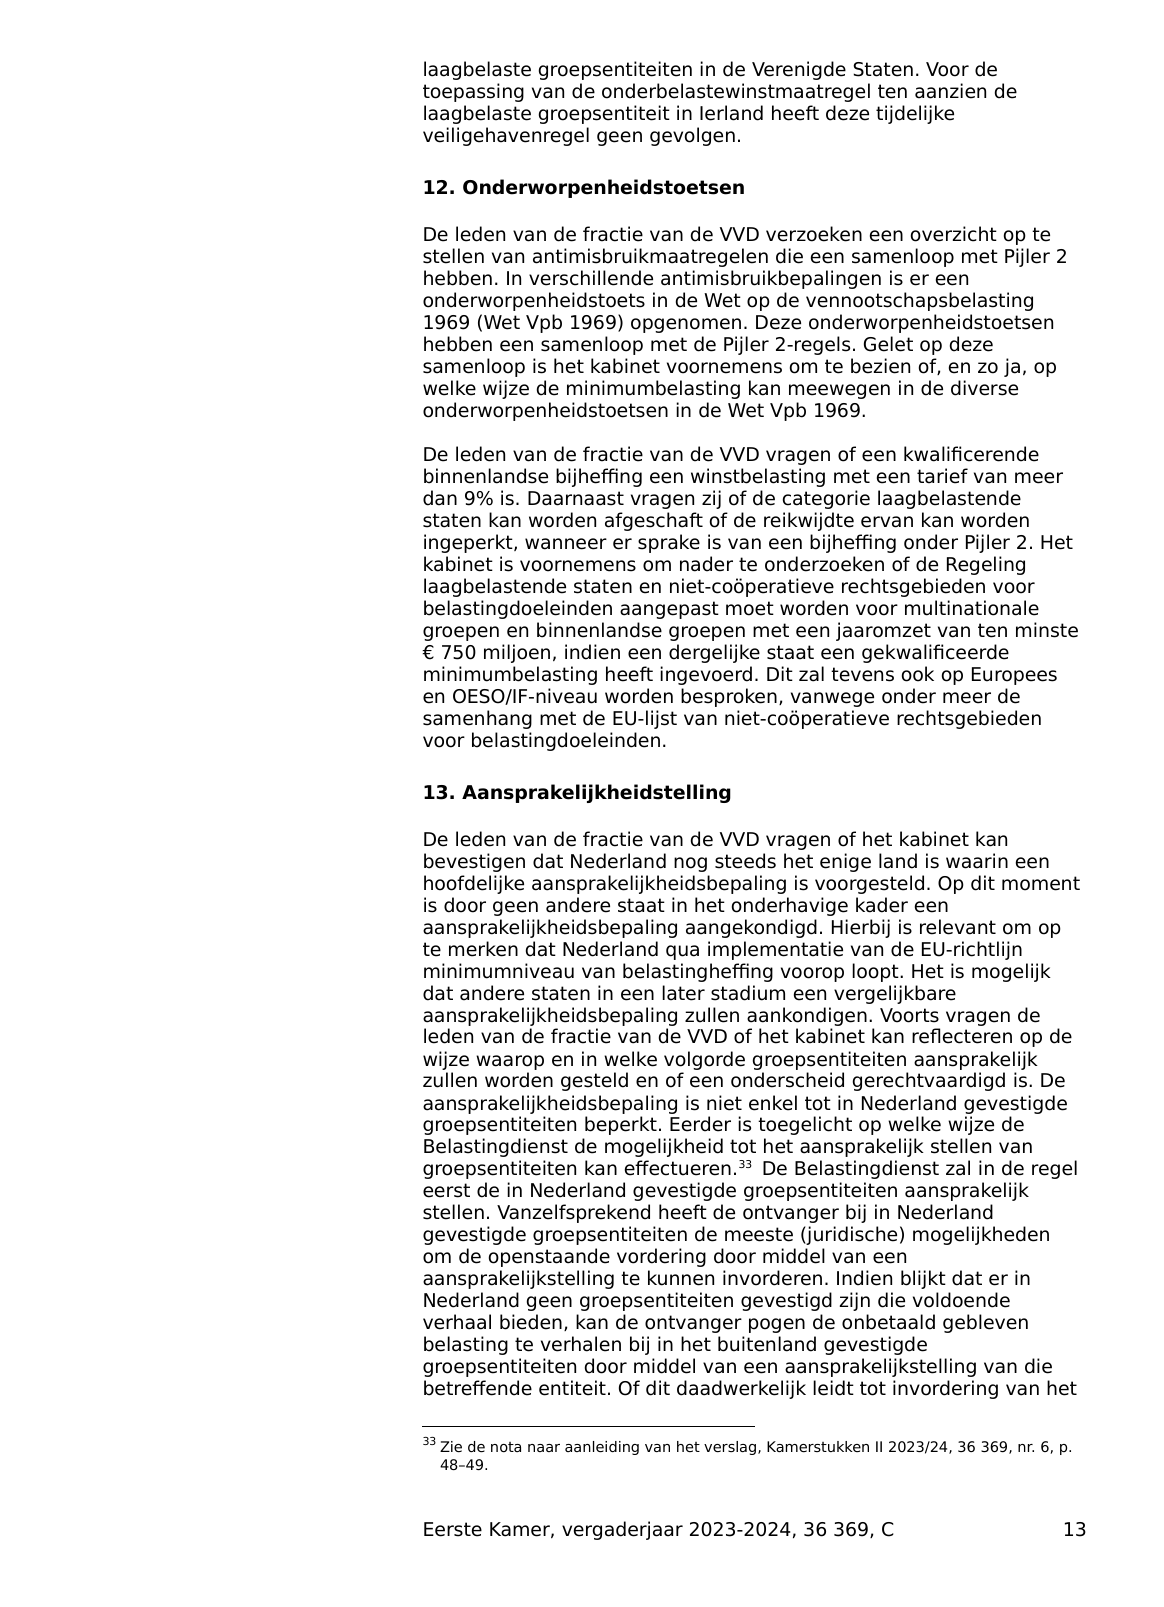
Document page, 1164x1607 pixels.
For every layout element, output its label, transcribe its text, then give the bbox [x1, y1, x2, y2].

text De leden van de fractie van de VVD verzoeken een overzicht op te stellen van antimisbruikmaatregelen die een samenloop met Pijler 2 hebben. In verschillende antimisbruikbepalingen is er een onderworpenheidstoets in de Wet op de vennootschapsbelasting 1969 (Wet Vpb 1969) opgenomen. Deze onderworpenheidstoetsen hebben een samenloop met de Pijler 2-regels. Gelet op deze samenloop is het kabinet voornemens om te bezien of, en zo ja, op welke wijze de minimumbelasting kan meewegen in de diverse onderworpenheidstoetsen in de Wet Vpb 1969. [422, 224, 1087, 422]
text Zie de nota naar aanleiding van het verslag, Kamerstukken II 2023/24, 36 369, nr. 6, p. 48–49. [422, 1435, 1087, 1474]
subtitle 12. Onderworpenheidstoetsen [422, 177, 1087, 199]
text laagbelaste groepsentiteiten in de Verenigde Staten. Voor de toepassing van de onderbelastewinstmaatregel ten aanzien de laagbelaste groepsentiteit in Ierland heeft deze tijdelijke veiligehavenregel geen gevolgen. [422, 59, 1087, 147]
text De leden van de fractie van de VVD vragen of een kwalificerende binnenlandse bijheffing een winstbelasting met een tarief van meer dan 9% is. Daarnaast vragen zij of de categorie laagbelastende staten kan worden afgeschaft of de reikwijdte ervan kan worden ingeperkt, wanneer er sprake is van een bijheffing onder Pijler 2. Het kabinet is voornemens om nader te onderzoeken of de Regeling laagbelastende staten en niet-coöperatieve rechtsgebieden voor belastingdoeleinden aangepast moet worden voor multinationale groepen en binnenlandse groepen met een jaaromzet van ten minste € 750 miljoen, indien een dergelijke staat een gekwalificeerde minimumbelasting heeft ingevoerd. Dit zal tevens ook op Europees en OESO/IF-niveau worden besproken, vanwege onder meer de samenhang met de EU-lijst van niet-coöperatieve rechtsgebieden voor belastingdoeleinden. [422, 444, 1087, 752]
text De leden van de fractie van de VVD vragen of het kabinet kan bevestigen dat Nederland nog steeds het enige land is waarin een hoofdelijke aansprakelijkheidsbepaling is voorgesteld. Op dit moment is door geen andere staat in het onderhavige kader een aansprakelijkheidsbepaling aangekondigd. Hierbij is relevant om op te merken dat Nederland qua implementatie van de EU-richtlijn minimumniveau van belastingheffing voorop loopt. Het is mogelijk dat andere staten in een later stadium een vergelijkbare aansprakelijkheidsbepaling zullen aankondigen. Voorts vragen de leden van de fractie van de VVD of het kabinet kan reflecteren op de wijze waarop en in welke volgorde groepsentiteiten aansprakelijk zullen worden gesteld en of een onderscheid gerechtvaardigd is. De aansprakelijkheidsbepaling is niet enkel tot in Nederland gevestigde groepsentiteiten beperkt. Eerder is toegelicht op welke wijze de Belastingdienst de mogelijkheid tot het aansprakelijk stellen van groepsentiteiten kan effectueren. De Belastingdienst zal in de regel eerst de in Nederland gevestigde groepsentiteiten aansprakelijk stellen. Vanzelfsprekend heeft de ontvanger bij in Nederland gevestigde groepsentiteiten de meeste (juridische) mogelijkheden om de openstaande vordering door middel van een aansprakelijkstelling te kunnen invorderen. Indien blijkt dat er in Nederland geen groepsentiteiten gevestigd zijn die voldoende verhaal bieden, kan de ontvanger pogen de onbetaald gebleven belasting te verhalen bij in het buitenland gevestigde groepsentiteiten door middel van een aansprakelijkstelling van die betreffende entiteit. Of dit daadwerkelijk leidt tot invordering van het [422, 829, 1087, 1400]
subtitle 13. Aansprakelijkheidstelling [422, 782, 1087, 804]
